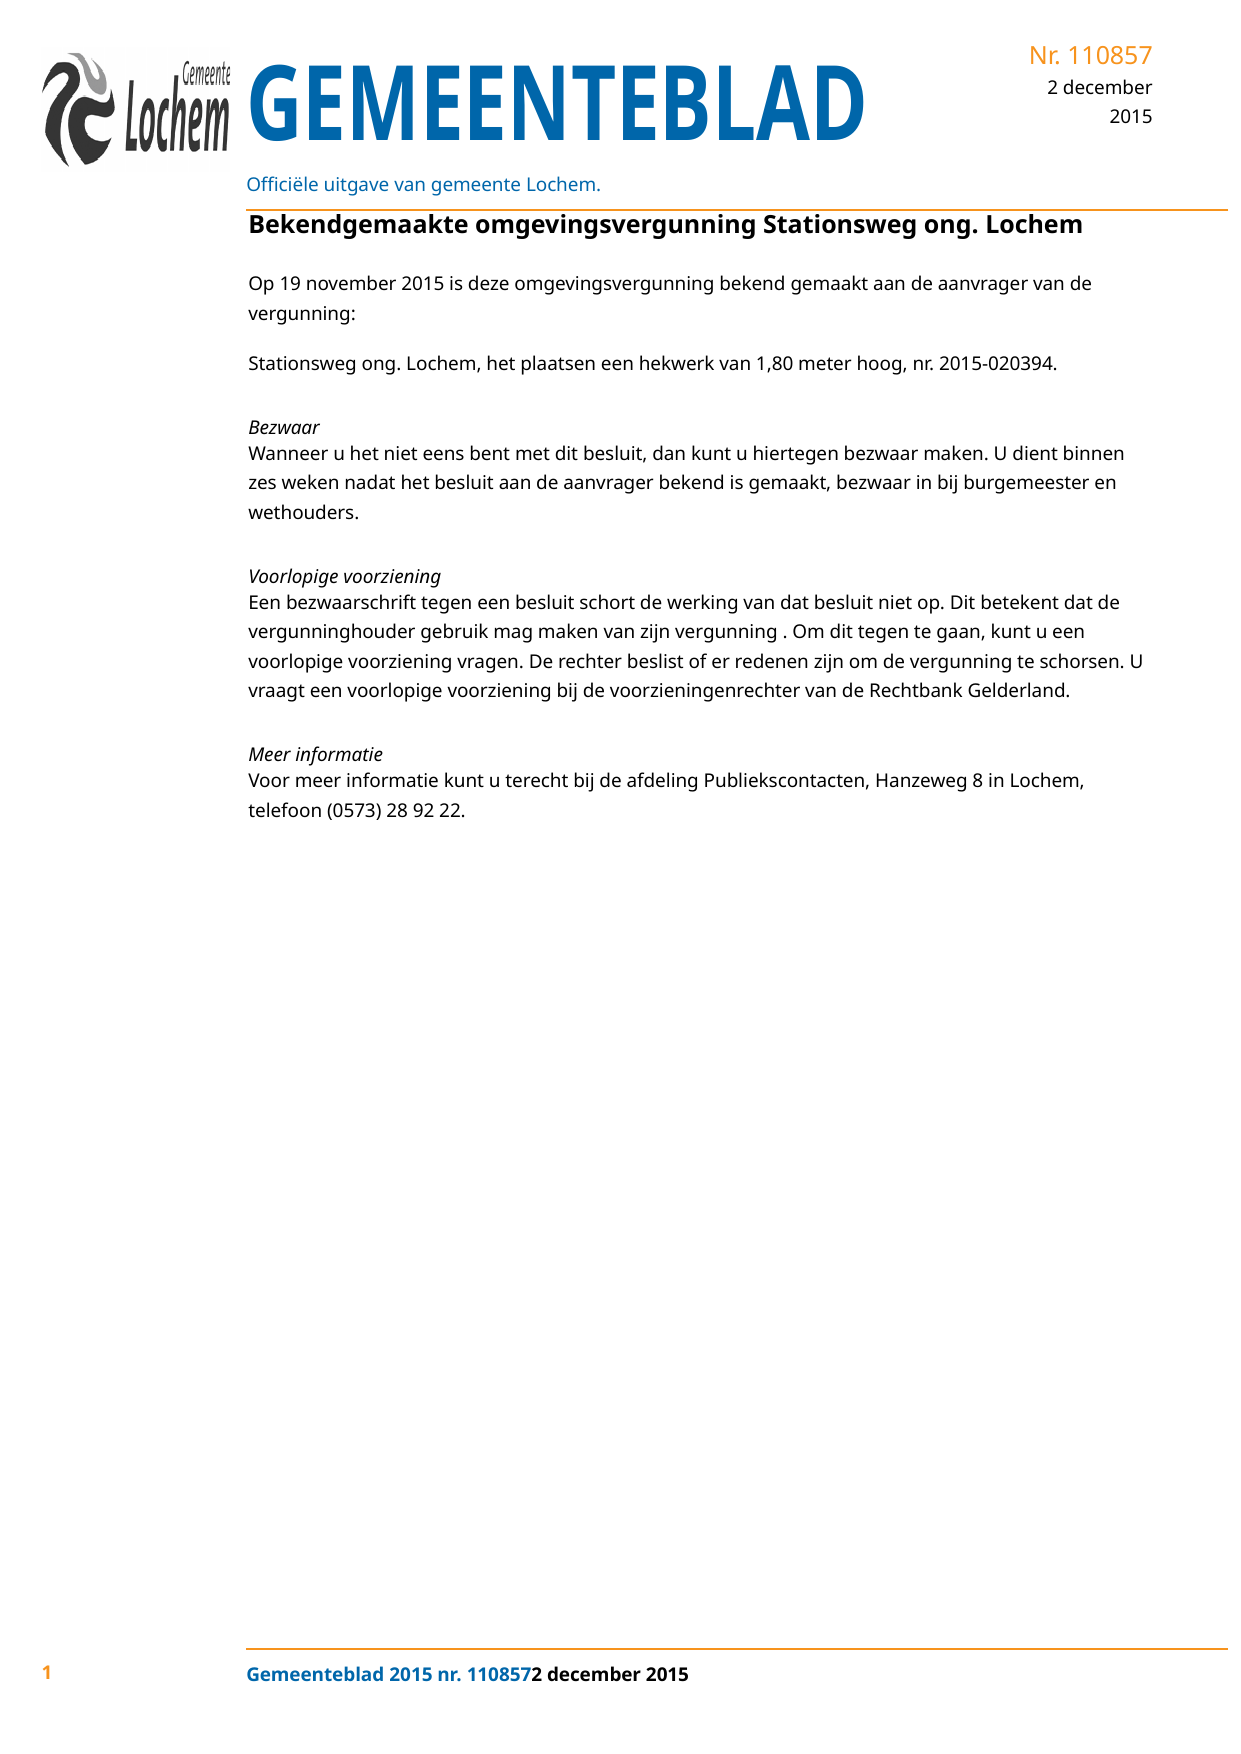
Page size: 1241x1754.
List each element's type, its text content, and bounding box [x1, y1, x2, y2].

text Wanneer u het niet eens bent met dit besluit, dan kunt u hiertegen bezwaar maken. U dient binnen zes weken nadat het besluit aan de aanvrager bekend is gemaakt, bezwaar in bij burgemeester en wethouders. [248, 440, 1152, 525]
text Op 19 november 2015 is deze omgevingsvergunning bekend gemaakt aan de aanvrager van de vergunning: [248, 270, 1152, 326]
text Voorlopige voorziening [248, 563, 1152, 589]
text Stationsweg ong. Lochem, het plaatsen een hekwerk van 1,80 meter hoog, nr. 2015-020394. [248, 350, 1152, 376]
text Voor meer informatie kunt u terecht bij de afdeling Publiekscontacten, Hanzeweg 8 in Lochem, telefoon (0573) 28 92 22. [248, 767, 1152, 823]
text Meer informatie [248, 742, 1152, 767]
text Bekendgemaakte omgevingsvergunning Stationsweg ong. Lochem [248, 211, 1152, 241]
text Bezwaar [248, 414, 1152, 440]
picture [41, 47, 231, 172]
text Een bezwaarschrift tegen een besluit schort de werking van dat besluit niet op. Dit betekent dat de vergunninghouder gebruik mag maken van zijn vergunning . Om dit tegen te gaan, kunt u een voorlopige voorziening vragen. De rechter beslist of er redenen zijn om de vergunning te schorsen. U vraagt een voorlopige voorziening bij de voorzieningenrechter van de Rechtbank Gelderland. [248, 589, 1152, 703]
